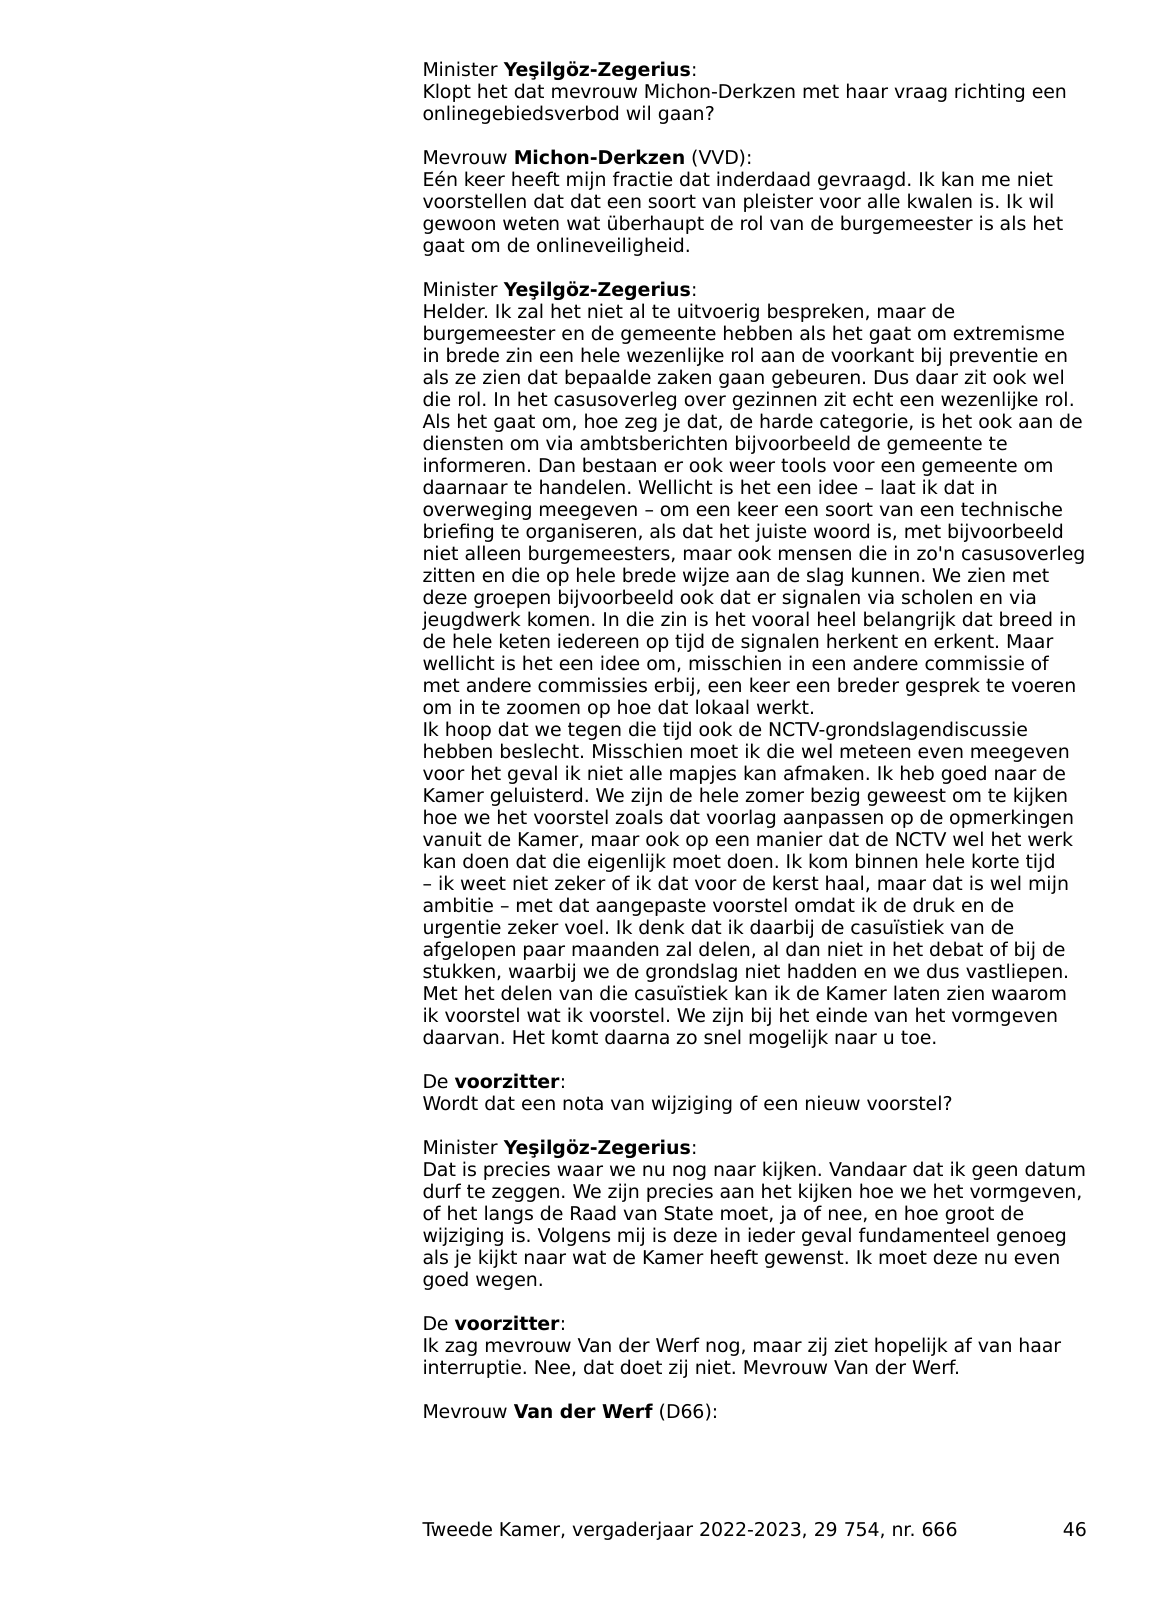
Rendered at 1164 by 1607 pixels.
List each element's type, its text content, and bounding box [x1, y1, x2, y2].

text Mevrouw Van der Werf (D66): [422, 1401, 1087, 1423]
text Eén keer heeft mijn fractie dat inderdaad gevraagd. Ik kan me niet voorstellen dat dat een soort van pleister voor alle kwalen is. Ik wil gewoon weten wat überhaupt de rol van de burgemeester is als het gaat om de onlineveiligheid. [422, 169, 1087, 257]
text De voorzitter: [422, 1071, 1087, 1093]
text Helder. Ik zal het niet al te uitvoerig bespreken, maar de burgemeester en de gemeente hebben als het gaat om extremisme in brede zin een hele wezenlijke rol aan de voorkant bij preventie en als ze zien dat bepaalde zaken gaan gebeuren. Dus daar zit ook wel die rol. In het casusoverleg over gezinnen zit echt een wezenlijke rol. Als het gaat om, hoe zeg je dat, de harde categorie, is het ook aan de diensten om via ambtsberichten bijvoorbeeld de gemeente te informeren. Dan bestaan er ook weer tools voor een gemeente om daarnaar te handelen. Wellicht is het een idee – laat ik dat in overweging meegeven – om een keer een soort van een technische briefing te organiseren, als dat het juiste woord is, met bijvoorbeeld niet alleen burgemeesters, maar ook mensen die in zo'n casusoverleg zitten en die op hele brede wijze aan de slag kunnen. We zien met deze groepen bijvoorbeeld ook dat er signalen via scholen en via jeugdwerk komen. In die zin is het vooral heel belangrijk dat breed in de hele keten iedereen op tijd de signalen herkent en erkent. Maar wellicht is het een idee om, misschien in een andere commissie of met andere commissies erbij, een keer een breder gesprek te voeren om in te zoomen op hoe dat lokaal werkt. [422, 301, 1087, 719]
text Dat is precies waar we nu nog naar kijken. Vandaar dat ik geen datum durf te zeggen. We zijn precies aan het kijken hoe we het vormgeven, of het langs de Raad van State moet, ja of nee, en hoe groot de wijziging is. Volgens mij is deze in ieder geval fundamenteel genoeg als je kijkt naar wat de Kamer heeft gewenst. Ik moet deze nu even goed wegen. [422, 1159, 1087, 1291]
text Minister Yeşilgöz-Zegerius: [422, 59, 1087, 81]
text Wordt dat een nota van wijziging of een nieuw voorstel? [422, 1093, 1087, 1115]
text Ik hoop dat we tegen die tijd ook de NCTV-grondslagendiscussie hebben beslecht. Misschien moet ik die wel meteen even meegeven voor het geval ik niet alle mapjes kan afmaken. Ik heb goed naar de Kamer geluisterd. We zijn de hele zomer bezig geweest om te kijken hoe we het voorstel zoals dat voorlag aanpassen op de opmerkingen vanuit de Kamer, maar ook op een manier dat de NCTV wel het werk kan doen dat die eigenlijk moet doen. Ik kom binnen hele korte tijd – ik weet niet zeker of ik dat voor de kerst haal, maar dat is wel mijn ambitie – met dat aangepaste voorstel omdat ik de druk en de urgentie zeker voel. Ik denk dat ik daarbij de casuïstiek van de afgelopen paar maanden zal delen, al dan niet in het debat of bij de stukken, waarbij we de grondslag niet hadden en we dus vastliepen. Met het delen van die casuïstiek kan ik de Kamer laten zien waarom ik voorstel wat ik voorstel. We zijn bij het einde van het vormgeven daarvan. Het komt daarna zo snel mogelijk naar u toe. [422, 719, 1087, 1048]
text Ik zag mevrouw Van der Werf nog, maar zij ziet hopelijk af van haar interruptie. Nee, dat doet zij niet. Mevrouw Van der Werf. [422, 1335, 1087, 1379]
text Mevrouw Michon-Derkzen (VVD): [422, 147, 1087, 169]
text Klopt het dat mevrouw Michon-Derkzen met haar vraag richting een onlinegebiedsverbod wil gaan? [422, 81, 1087, 125]
text Minister Yeşilgöz-Zegerius: [422, 1137, 1087, 1159]
text Minister Yeşilgöz-Zegerius: [422, 279, 1087, 301]
text De voorzitter: [422, 1313, 1087, 1335]
